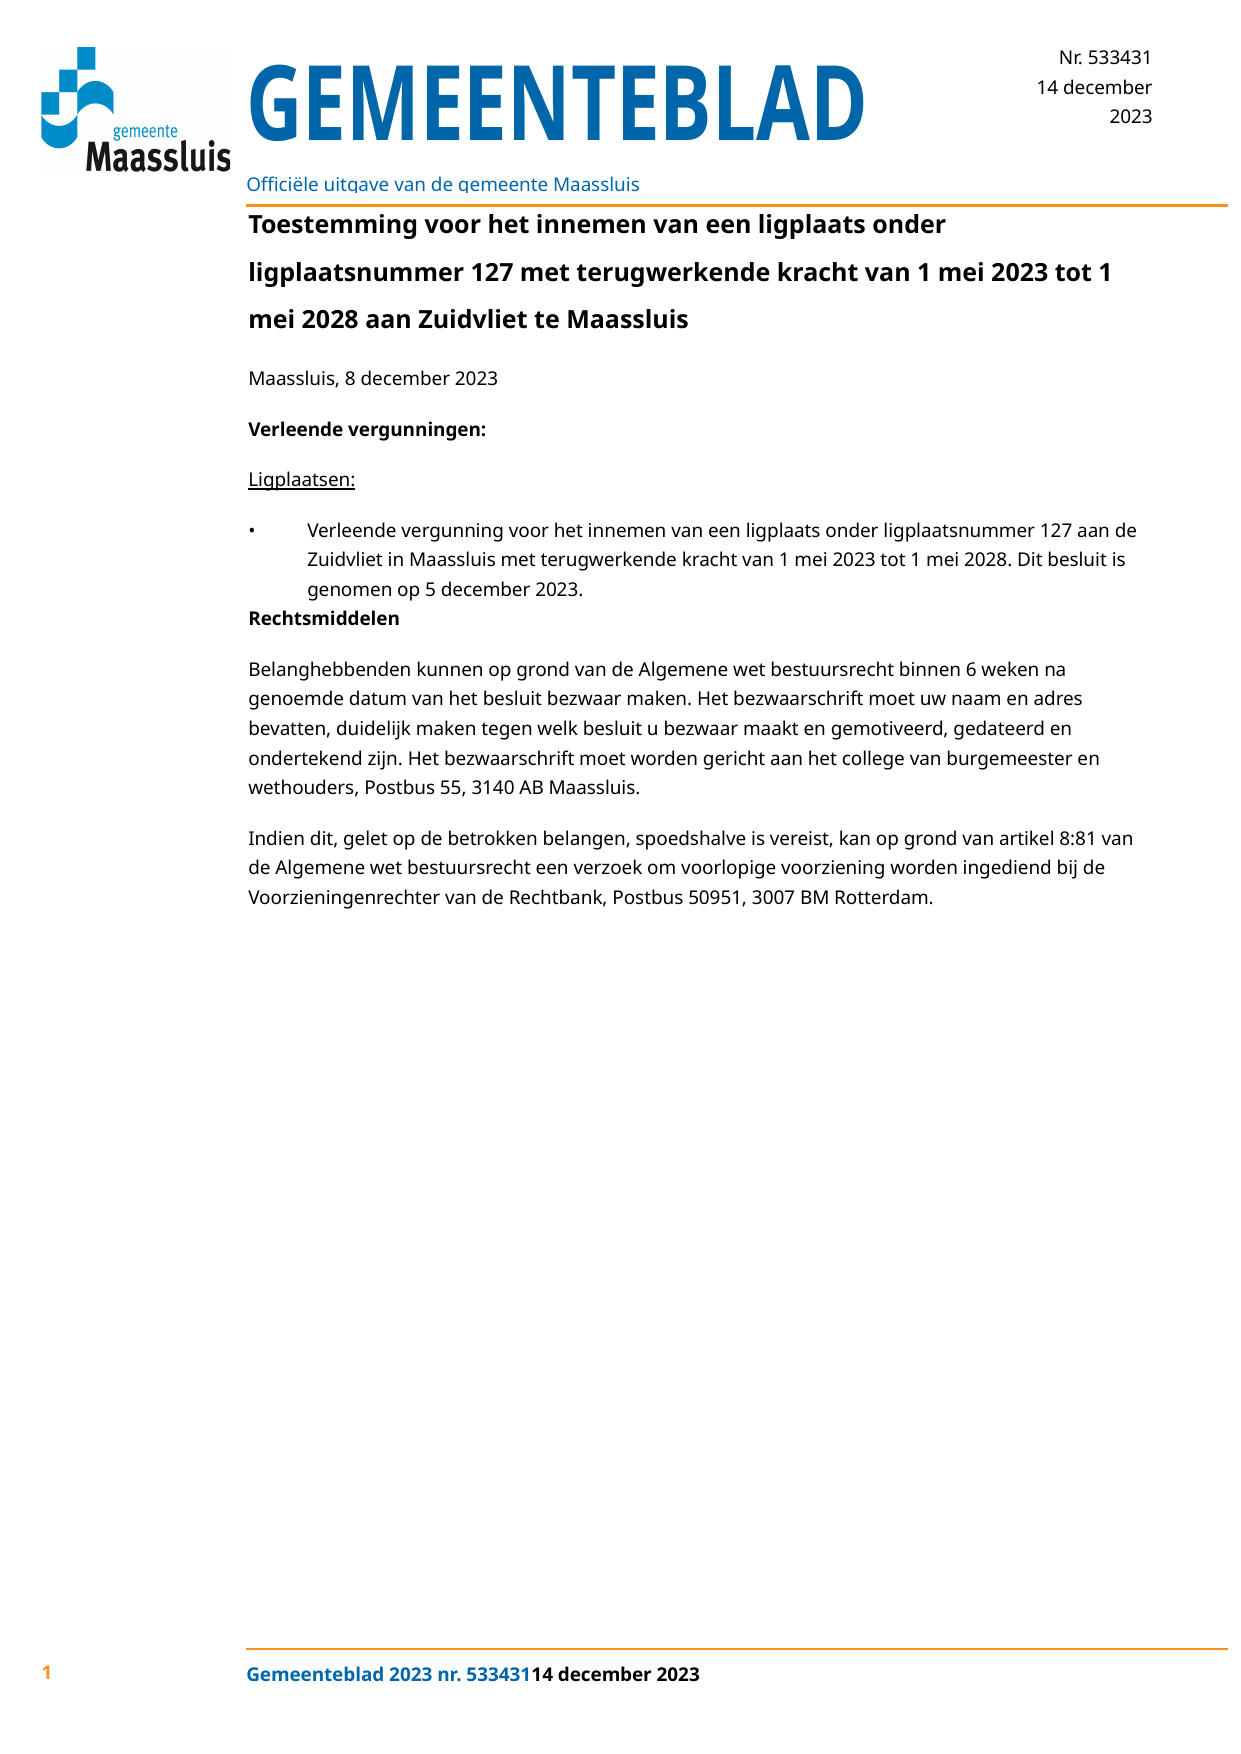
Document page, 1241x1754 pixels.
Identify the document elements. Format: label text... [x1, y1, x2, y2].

picture [41, 47, 77, 92]
text Ligplaatsen: [248, 466, 1152, 492]
text Verleende vergunningen: [248, 416, 1152, 442]
text Rechtsmiddelen [248, 606, 1152, 631]
picture [41, 47, 231, 172]
text Maassluis, 8 december 2023 [248, 366, 1152, 391]
text Belanghebbenden kunnen op grond van de Algemene wet bestuursrecht binnen 6 weken na genoemde datum van het besluit bezwaar maken. Het bezwaarschrift moet uw naam en adres bevatten, duidelijk maken tegen welk besluit u bezwaar maakt en gemotiveerd, gedateerd en ondertekend zijn. Het bezwaarschrift moet worden gericht aan het college van burgemeester en wethouders, Postbus 55, 3140 AB Maassluis. [248, 656, 1152, 800]
text Toestemming voor het innemen van een ligplaats onder ligplaatsnummer 127 met terugwerkende kracht van 1 mei 2023 tot 1 mei 2028 aan Zuidvliet te Maassluis [248, 207, 1152, 336]
text Indien dit, gelet op de betrokken belangen, spoedshalve is vereist, kan op grond van artikel 8:81 van de Algemene wet bestuursrecht een verzoek om voorlopige voorziening worden ingediend bij de Voorzieningenrechter van de Rechtbank, Postbus 50951, 3007 BM Rotterdam. [248, 825, 1152, 909]
list Verleende vergunning voor het innemen van een ligplaats onder ligplaatsnummer 127 aan de Zuidvliet in Maassluis met terugwerkende kracht van 1 mei 2023 tot 1 mei 2028. Dit besluit is genomen op 5 december 2023. [248, 517, 1152, 602]
